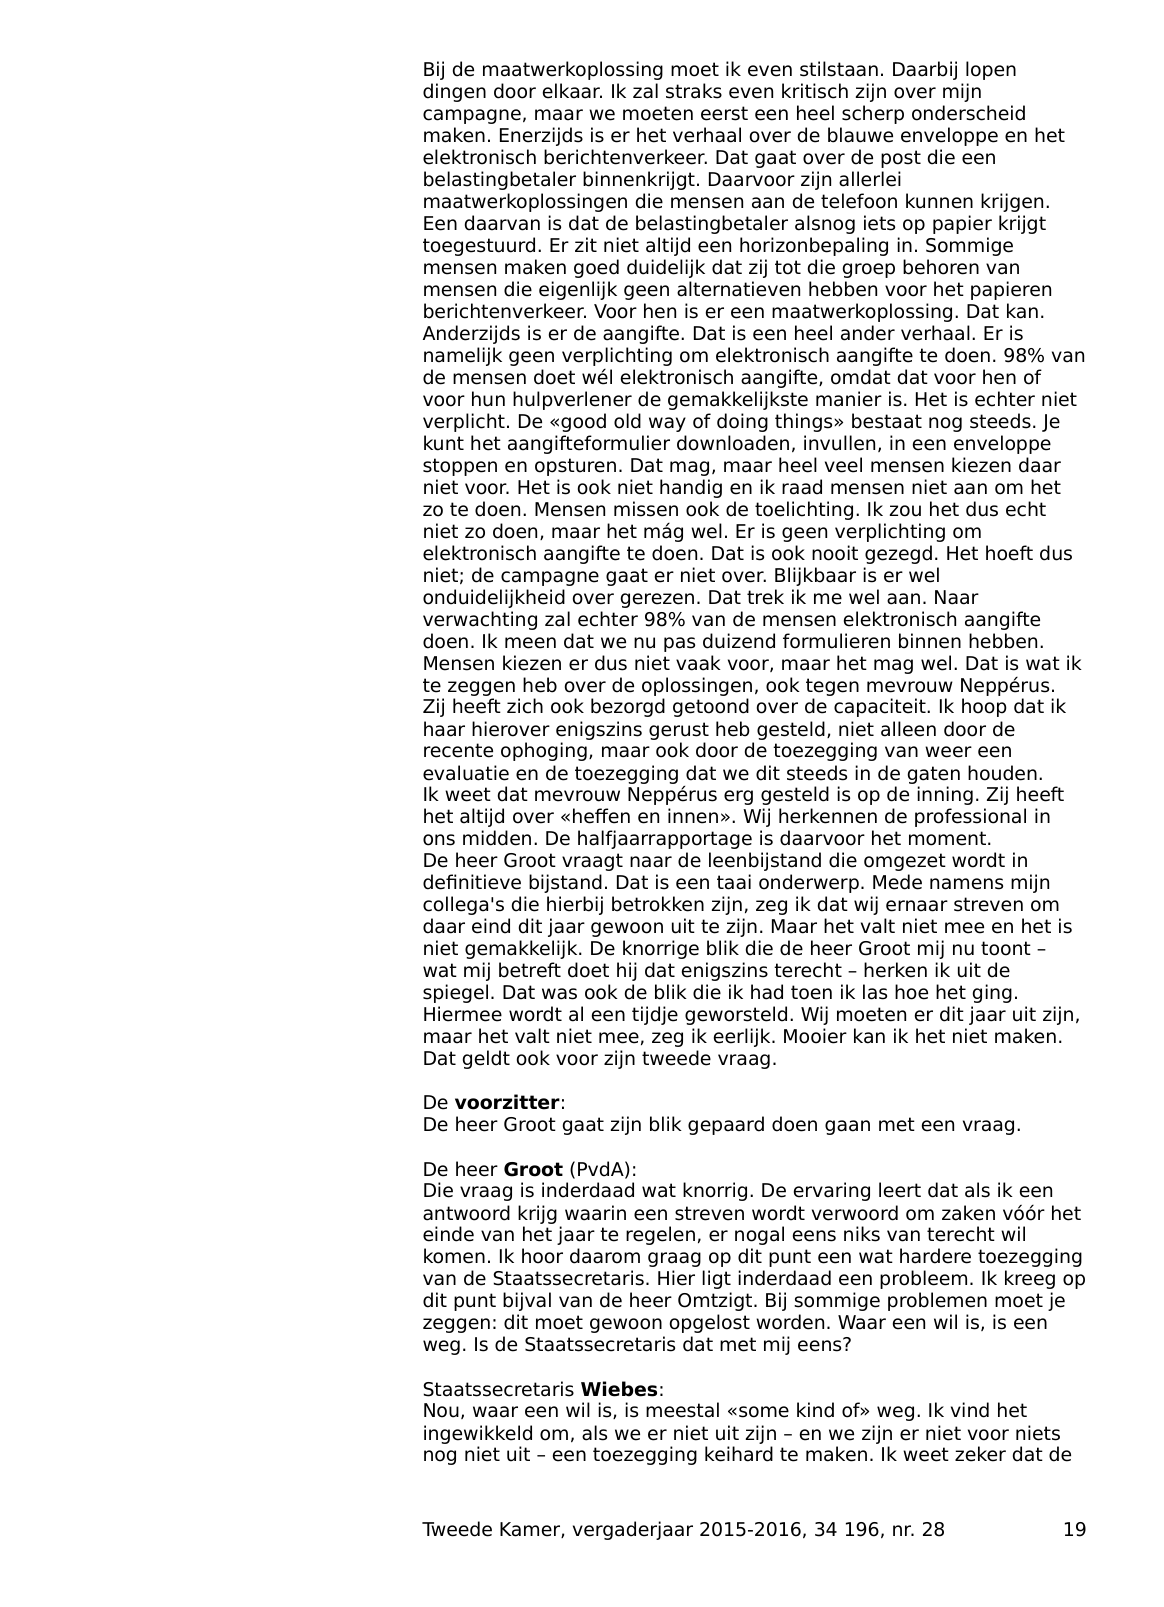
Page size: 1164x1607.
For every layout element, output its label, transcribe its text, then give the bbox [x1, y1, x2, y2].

text Staatssecretaris Wiebes: [422, 1378, 1087, 1400]
text Bij de maatwerkoplossing moet ik even stilstaan. Daarbij lopen dingen door elkaar. Ik zal straks even kritisch zijn over mijn campagne, maar we moeten eerst een heel scherp onderscheid maken. Enerzijds is er het verhaal over de blauwe enveloppe en het elektronisch berichtenverkeer. Dat gaat over de post die een belastingbetaler binnenkrijgt. Daarvoor zijn allerlei maatwerkoplossingen die mensen aan de telefoon kunnen krijgen. Een daarvan is dat de belastingbetaler alsnog iets op papier krijgt toegestuurd. Er zit niet altijd een horizonbepaling in. Sommige mensen maken goed duidelijk dat zij tot die groep behoren van mensen die eigenlijk geen alternatieven hebben voor het papieren berichtenverkeer. Voor hen is er een maatwerkoplossing. Dat kan. [422, 59, 1087, 323]
text Die vraag is inderdaad wat knorrig. De ervaring leert dat als ik een antwoord krijg waarin een streven wordt verwoord om zaken vóór het einde van het jaar te regelen, er nogal eens niks van terecht wil komen. Ik hoor daarom graag op dit punt een wat hardere toezegging van de Staatssecretaris. Hier ligt inderdaad een probleem. Ik kreeg op dit punt bijval van de heer Omtzigt. Bij sommige problemen moet je zeggen: dit moet gewoon opgelost worden. Waar een wil is, is een weg. Is de Staatssecretaris dat met mij eens? [422, 1180, 1087, 1356]
text Anderzijds is er de aangifte. Dat is een heel ander verhaal. Er is namelijk geen verplichting om elektronisch aangifte te doen. 98% van de mensen doet wél elektronisch aangifte, omdat dat voor hen of voor hun hulpverlener de gemakkelijkste manier is. Het is echter niet verplicht. De «good old way of doing things» bestaat nog steeds. Je kunt het aangifteformulier downloaden, invullen, in een enveloppe stoppen en opsturen. Dat mag, maar heel veel mensen kiezen daar niet voor. Het is ook niet handig en ik raad mensen niet aan om het zo te doen. Mensen missen ook de toelichting. Ik zou het dus echt niet zo doen, maar het mág wel. Er is geen verplichting om elektronisch aangifte te doen. Dat is ook nooit gezegd. Het hoeft dus niet; de campagne gaat er niet over. Blijkbaar is er wel onduidelijkheid over gerezen. Dat trek ik me wel aan. Naar verwachting zal echter 98% van de mensen elektronisch aangifte doen. Ik meen dat we nu pas duizend formulieren binnen hebben. Mensen kiezen er dus niet vaak voor, maar het mag wel. Dat is wat ik te zeggen heb over de oplossingen, ook tegen mevrouw Neppérus. [422, 323, 1087, 696]
text Nou, waar een wil is, is meestal «some kind of» weg. Ik vind het ingewikkeld om, als we er niet uit zijn – en we zijn er niet voor niets nog niet uit – een toezegging keihard te maken. Ik weet zeker dat de [422, 1400, 1087, 1466]
text Dat geldt ook voor zijn tweede vraag. [422, 1048, 1087, 1070]
text De heer Groot vraagt naar de leenbijstand die omgezet wordt in definitieve bijstand. Dat is een taai onderwerp. Mede namens mijn collega's die hierbij betrokken zijn, zeg ik dat wij ernaar streven om daar eind dit jaar gewoon uit te zijn. Maar het valt niet mee en het is niet gemakkelijk. De knorrige blik die de heer Groot mij nu toont – wat mij betreft doet hij dat enigszins terecht – herken ik uit de spiegel. Dat was ook de blik die ik had toen ik las hoe het ging. Hiermee wordt al een tijdje geworsteld. Wij moeten er dit jaar uit zijn, maar het valt niet mee, zeg ik eerlijk. Mooier kan ik het niet maken. [422, 850, 1087, 1048]
text De heer Groot gaat zijn blik gepaard doen gaan met een vraag. [422, 1114, 1087, 1136]
text Zij heeft zich ook bezorgd getoond over de capaciteit. Ik hoop dat ik haar hierover enigszins gerust heb gesteld, niet alleen door de recente ophoging, maar ook door de toezegging van weer een evaluatie en de toezegging dat we dit steeds in de gaten houden. [422, 696, 1087, 784]
text Ik weet dat mevrouw Neppérus erg gesteld is op de inning. Zij heeft het altijd over «heffen en innen». Wij herkennen de professional in ons midden. De halfjaarrapportage is daarvoor het moment. [422, 784, 1087, 850]
text De heer Groot (PvdA): [422, 1158, 1087, 1180]
text De voorzitter: [422, 1092, 1087, 1114]
